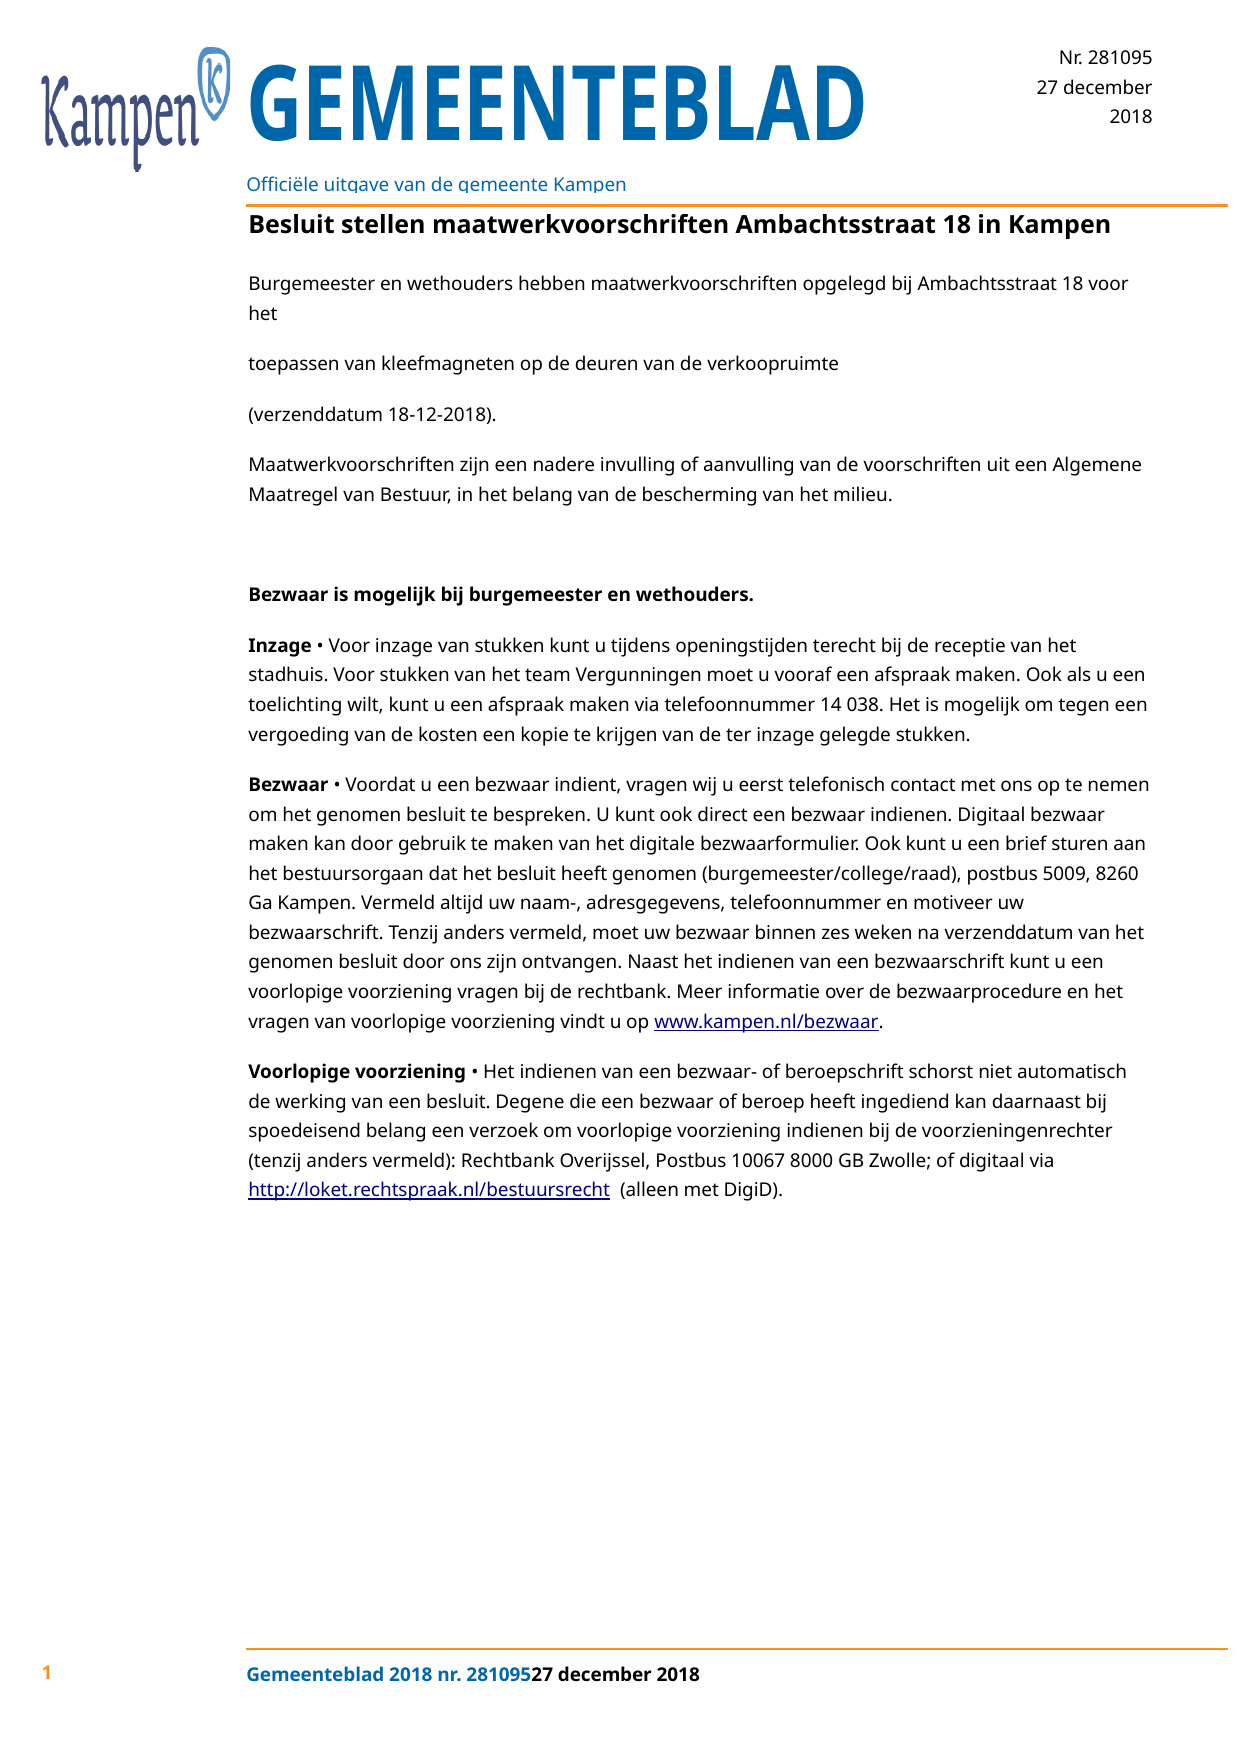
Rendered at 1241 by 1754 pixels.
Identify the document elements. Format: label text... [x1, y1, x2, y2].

text Bezwaar • Voordat u een bezwaar indient, vragen wij u eerst telefonisch contact met ons op te nemen om het genomen besluit te bespreken. U kunt ook direct een bezwaar indienen. Digitaal bezwaar maken kan door gebruik te maken van het digitale bezwaarformulier. Ook kunt u een brief sturen aan het bestuursorgaan dat het besluit heeft genomen (burgemeester/college/raad), postbus 5009, 8260 Ga Kampen. Vermeld altijd uw naam-, adresgegevens, telefoonnummer en motiveer uw bezwaarschrift. Tenzij anders vermeld, moet uw bezwaar binnen zes weken na verzenddatum van het genomen besluit door ons zijn ontvangen. Naast het indienen van een bezwaarschrift kunt u een voorlopige voorziening vragen bij de rechtbank. Meer informatie over de bezwaarprocedure en het vragen van voorlopige voorziening vindt u op www.kampen.nl/bezwaar. [248, 771, 1152, 1033]
picture [41, 47, 231, 172]
text Besluit stellen maatwerkvoorschriften Ambachtsstraat 18 in Kampen [248, 207, 1152, 241]
text toepassen van kleefmagneten op de deuren van de verkoopruimte [248, 350, 1152, 376]
text Inzage • Voor inzage van stukken kunt u tijdens openingstijden terecht bij de receptie van het stadhuis. Voor stukken van het team Vergunningen moet u vooraf een afspraak maken. Ook als u een toelichting wilt, kunt u een afspraak maken via telefoonnummer 14 038. Het is mogelijk om tegen een vergoeding van de kosten een kopie te krijgen van de ter inzage gelegde stukken. [248, 632, 1152, 746]
text Voorlopige voorziening • Het indienen van een bezwaar- of beroepschrift schorst niet automatisch de werking van een besluit. Degene die een bezwaar of beroep heeft ingediend kan daarnaast bij spoedeisend belang een verzoek om voorlopige voorziening indienen bij de voorzieningenrechter (tenzij anders vermeld): Rechtbank Overijssel, Postbus 10067 8000 GB Zwolle; of digitaal via http://loket.rechtspraak.nl/bestuursrecht (alleen met DigiD). [248, 1058, 1152, 1202]
text (verzenddatum 18-12-2018). [248, 401, 1152, 426]
text Bezwaar is mogelijk bij burgemeester en wethouders. [248, 582, 1152, 607]
text Burgemeester en wethouders hebben maatwerkvoorschriften opgelegd bij Ambachtsstraat 18 voor het [248, 270, 1152, 326]
text Maatwerkvoorschriften zijn een nadere invulling of aanvulling van de voorschriften uit een Algemene Maatregel van Bestuur, in het belang van de bescherming van het milieu. [248, 451, 1152, 506]
